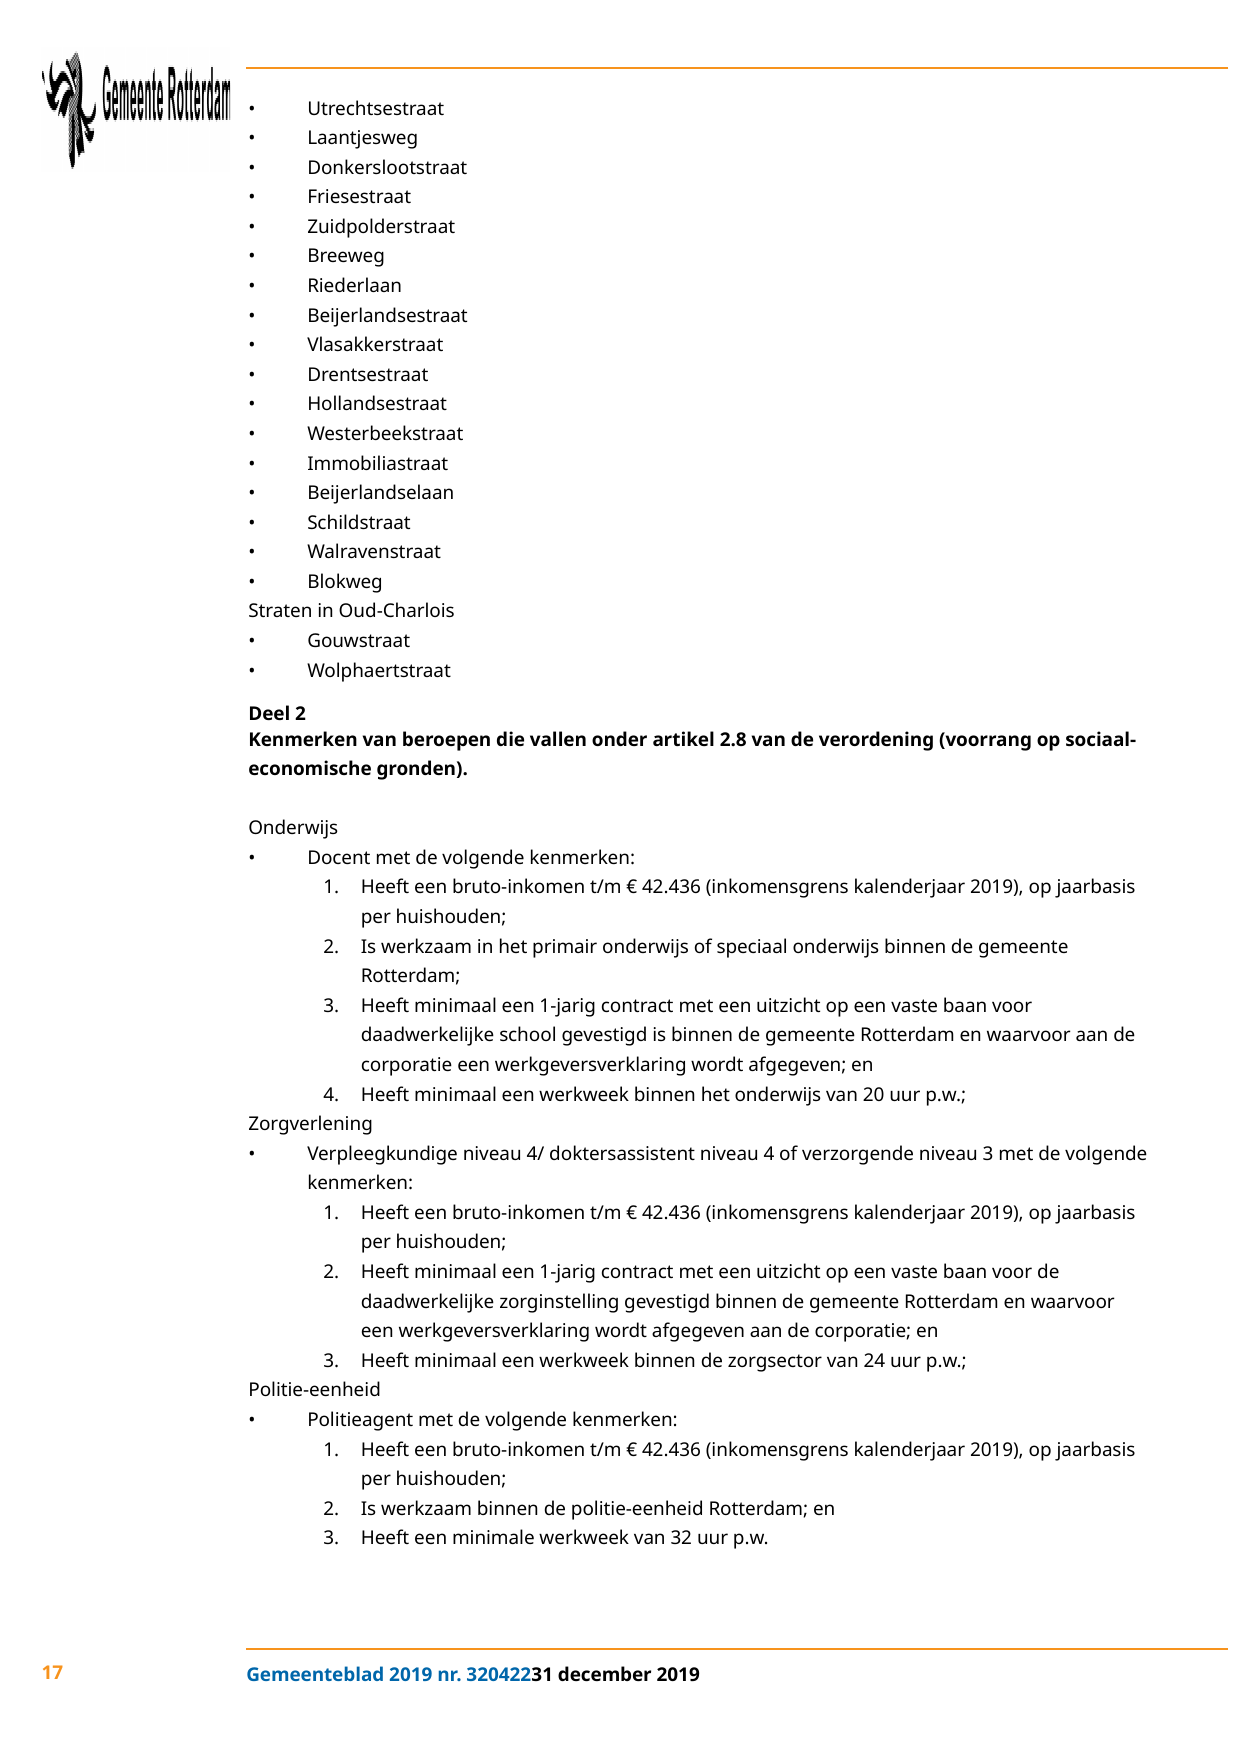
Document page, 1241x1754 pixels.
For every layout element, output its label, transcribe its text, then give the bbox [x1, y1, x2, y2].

list Blokweg [248, 568, 1152, 594]
list Heeft een bruto-inkomen t/m € 42.436 (inkomensgrens kalenderjaar 2019), op jaarbasis per huishouden; [323, 1436, 1152, 1491]
list Docent met de volgende kenmerken: [248, 844, 1152, 870]
list Breeweg [248, 243, 1152, 268]
list Heeft minimaal een 1-jarig contract met een uitzicht op een vaste baan voor de daadwerkelijke zorginstelling gevestigd binnen de gemeente Rotterdam en waarvoor een werkgeversverklaring wordt afgegeven aan de corporatie; en [323, 1258, 1152, 1343]
list Gouwstraat [248, 627, 1152, 653]
list Wolphaertstraat [248, 657, 1152, 683]
list Donkerslootstraat [248, 154, 1152, 180]
list Riederlaan [248, 272, 1152, 298]
list Is werkzaam binnen de politie-eenheid Rotterdam; en [323, 1495, 1152, 1521]
list Heeft minimaal een 1-jarig contract met een uitzicht op een vaste baan voor daadwerkelijke school gevestigd is binnen de gemeente Rotterdam en waarvoor aan de corporatie een werkgeversverklaring wordt afgegeven; en [323, 992, 1152, 1077]
list Verpleegkundige niveau 4/ doktersassistent niveau 4 of verzorgende niveau 3 met de volgende kenmerken: [248, 1140, 1152, 1195]
picture [41, 47, 231, 172]
list Hollandsestraat [248, 391, 1152, 416]
text Straten in Oud-Charlois [248, 598, 1152, 623]
text Onderwijs [248, 814, 1152, 840]
list Laantjesweg [248, 124, 1152, 150]
list Vlasakkerstraat [248, 331, 1152, 357]
list Westerbeekstraat [248, 420, 1152, 446]
list Heeft een bruto-inkomen t/m € 42.436 (inkomensgrens kalenderjaar 2019), op jaarbasis per huishouden; [323, 1199, 1152, 1254]
text Deel 2 [248, 700, 1152, 726]
list Heeft minimaal een werkweek binnen het onderwijs van 20 uur p.w.; [323, 1081, 1152, 1106]
list Walravenstraat [248, 538, 1152, 564]
list Heeft een minimale werkweek van 32 uur p.w. [323, 1524, 1152, 1550]
text Zorgverlening [248, 1110, 1152, 1136]
text Politie-eenheid [248, 1377, 1152, 1402]
list Beijerlandsestraat [248, 302, 1152, 328]
list Immobiliastraat [248, 450, 1152, 476]
list Beijerlandselaan [248, 479, 1152, 505]
list Politieagent met de volgende kenmerken: [248, 1406, 1152, 1432]
list Zuidpolderstraat [248, 213, 1152, 239]
list Heeft een bruto-inkomen t/m € 42.436 (inkomensgrens kalenderjaar 2019), op jaarbasis per huishouden; [323, 874, 1152, 929]
text Kenmerken van beroepen die vallen onder artikel 2.8 van de verordening (voorrang op sociaal-economische gronden). [248, 726, 1152, 781]
list Friesestraat [248, 183, 1152, 209]
list Is werkzaam in het primair onderwijs of speciaal onderwijs binnen de gemeente Rotterdam; [323, 933, 1152, 988]
list Drentsestraat [248, 361, 1152, 387]
list Utrechtsestraat [248, 95, 1152, 121]
list Schildstraat [248, 509, 1152, 535]
list Heeft minimaal een werkweek binnen de zorgsector van 24 uur p.w.; [323, 1347, 1152, 1373]
